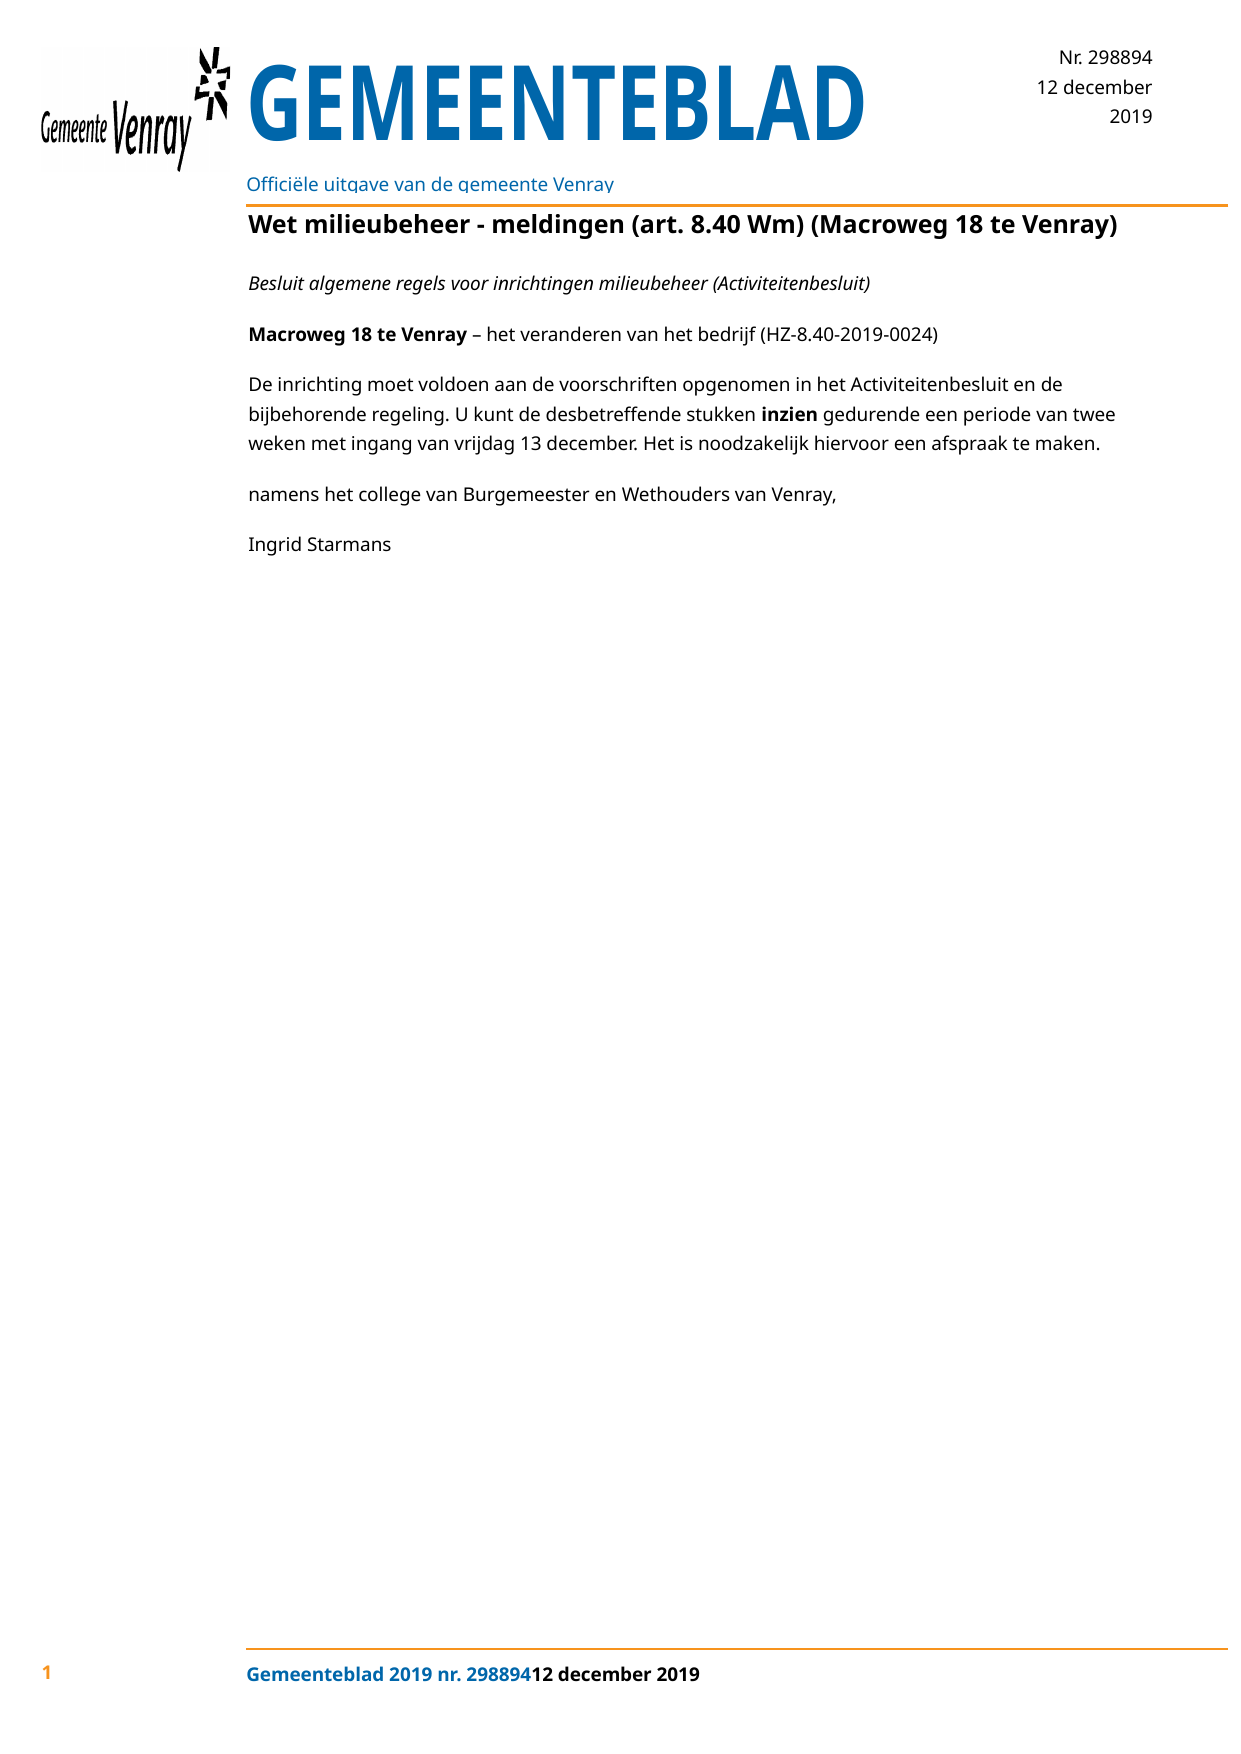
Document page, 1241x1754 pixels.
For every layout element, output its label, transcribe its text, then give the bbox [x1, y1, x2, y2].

picture [41, 47, 231, 172]
text Besluit algemene regels voor inrichtingen milieubeheer (Activiteitenbesluit) [248, 270, 1152, 296]
text De inrichting moet voldoen aan de voorschriften opgenomen in het Activiteitenbesluit en de bijbehorende regeling. U kunt de desbetreffende stukken inzien gedurende een periode van twee weken met ingang van vrijdag 13 december. Het is noodzakelijk hiervoor een afspraak te maken. [248, 371, 1152, 456]
text Macroweg 18 te Venray – het veranderen van het bedrijf (HZ-8.40-2019-0024) [248, 321, 1152, 346]
text Ingrid Starmans [248, 531, 1152, 557]
text namens het college van Burgemeester en Wethouders van Venray, [248, 481, 1152, 506]
text Wet milieubeheer - meldingen (art. 8.40 Wm) (Macroweg 18 te Venray) [248, 207, 1152, 241]
